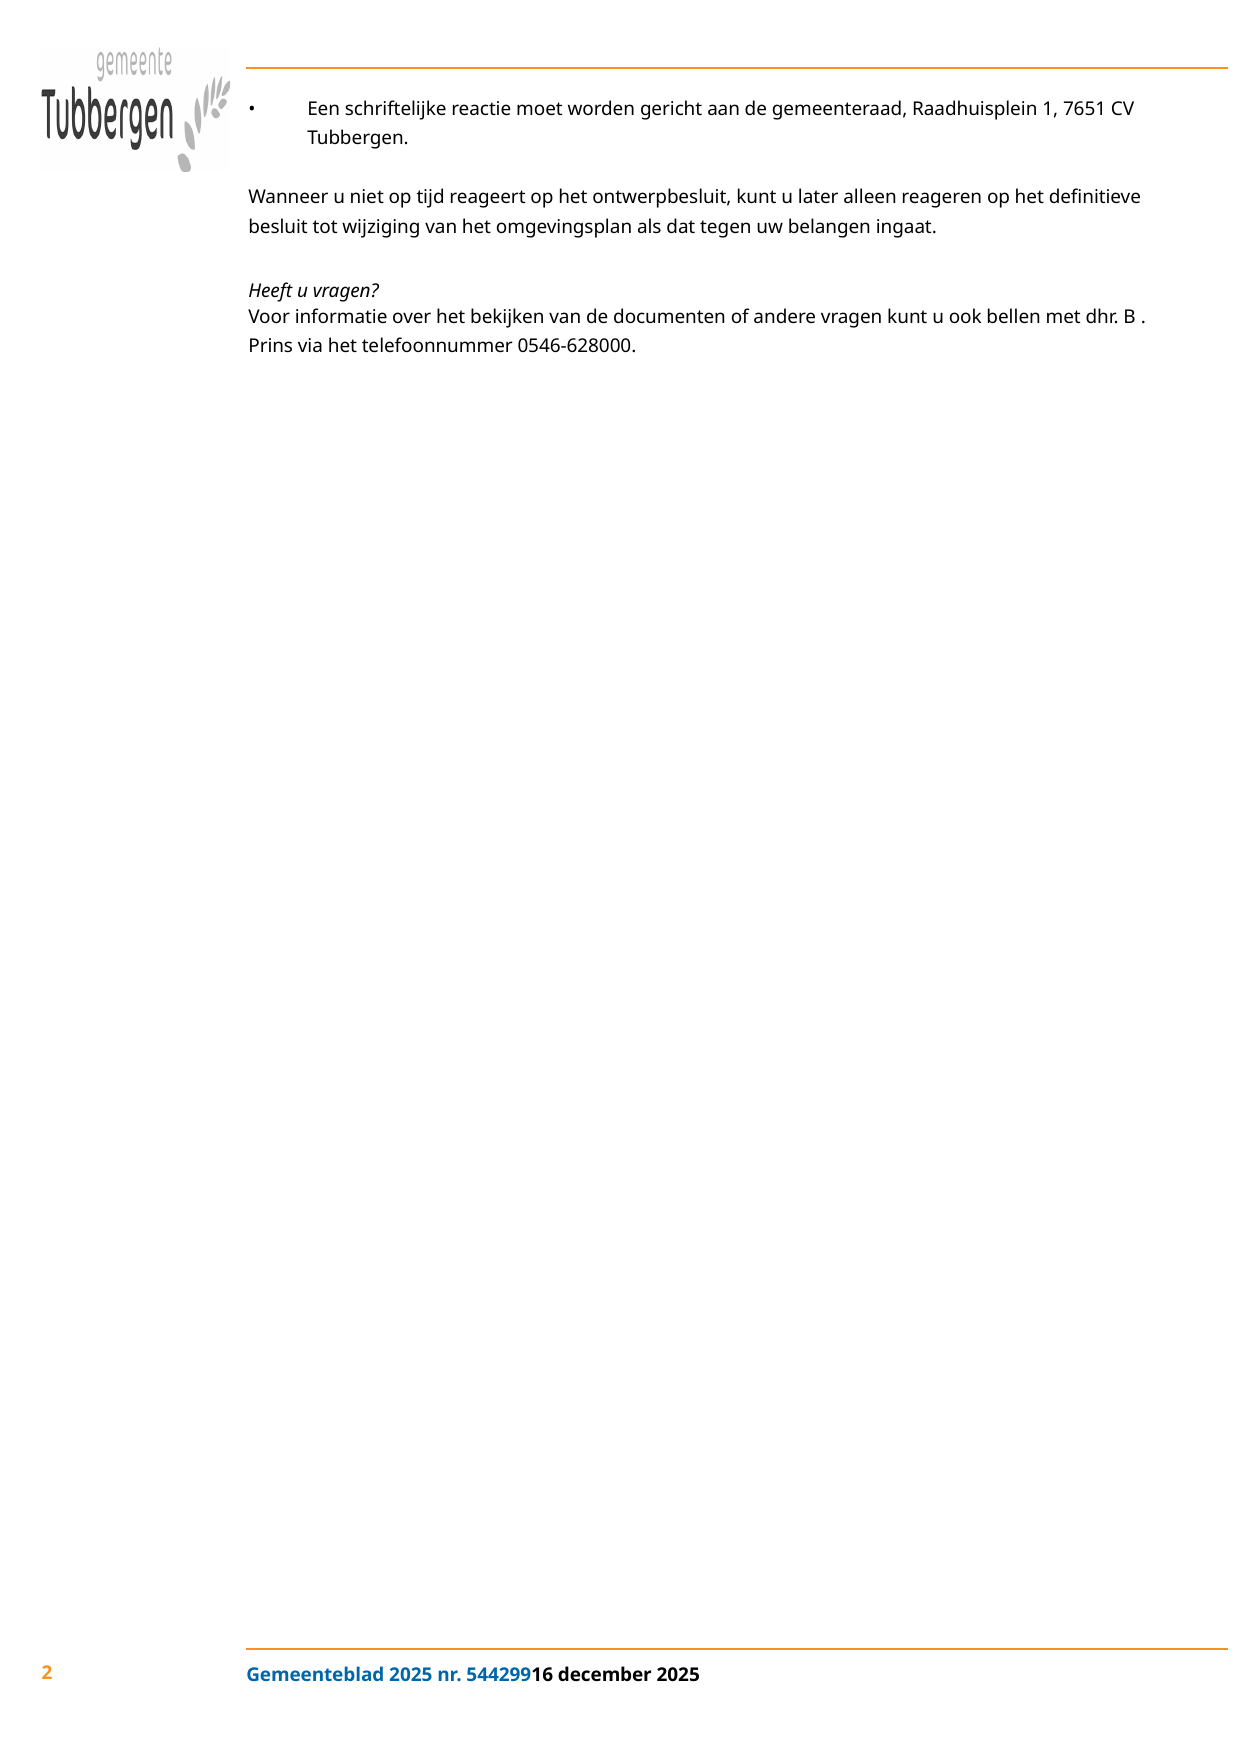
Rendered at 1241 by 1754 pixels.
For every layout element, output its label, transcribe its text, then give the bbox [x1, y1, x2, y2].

text Heeft u vragen? [248, 277, 1152, 303]
text Wanneer u niet op tijd reageert op het ontwerpbesluit, kunt u later alleen reageren op het definitieve besluit tot wijziging van het omgevingsplan als dat tegen uw belangen ingaat. [248, 183, 1152, 239]
list Een schriftelijke reactie moet worden gericht aan de gemeenteraad, Raadhuisplein 1, 7651 CV Tubbergen. [248, 95, 1152, 150]
picture [41, 47, 231, 172]
text Voor informatie over het bekijken van de documenten of andere vragen kunt u ook bellen met dhr. B . Prins via het telefoonnummer 0546-628000. [248, 303, 1152, 358]
